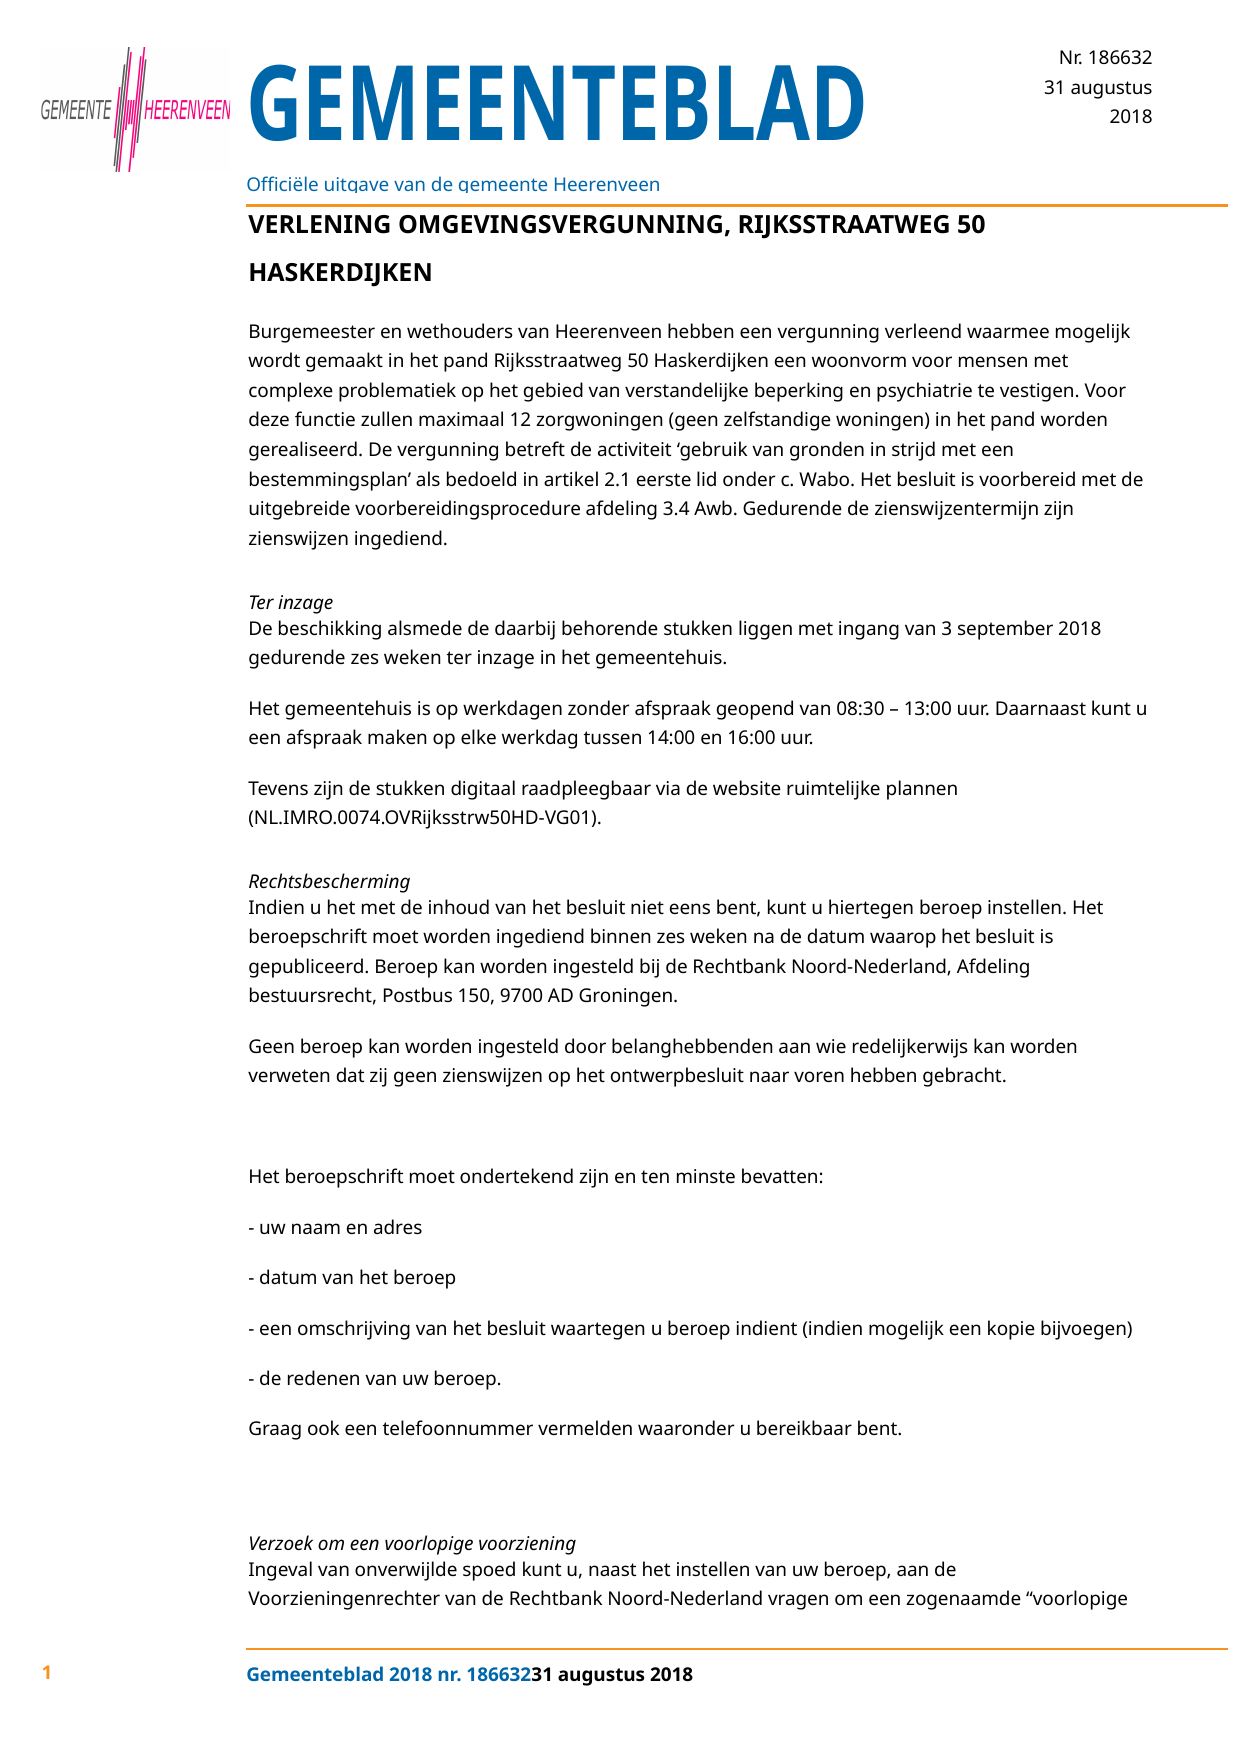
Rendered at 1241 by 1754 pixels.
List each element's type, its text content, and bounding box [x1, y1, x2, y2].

text Graag ook een telefoonnummer vermelden waaronder u bereikbaar bent. [248, 1416, 1152, 1441]
text Indien u het met de inhoud van het besluit niet eens bent, kunt u hiertegen beroep instellen. Het beroepschrift moet worden ingediend binnen zes weken na de datum waarop het besluit is gepubliceerd. Beroep kan worden ingesteld bij de Rechtbank Noord-Nederland, Afdeling bestuursrecht, Postbus 150, 9700 AD Groningen. [248, 894, 1152, 1008]
text VERLENING OMGEVINGSVERGUNNING, RIJKSSTRAATWEG 50 HASKERDIJKEN [248, 207, 1152, 288]
text Verzoek om een voorlopige voorziening [248, 1530, 1152, 1556]
text Burgemeester en wethouders van Heerenveen hebben een vergunning verleend waarmee mogelijk wordt gemaakt in het pand Rijksstraatweg 50 Haskerdijken een woonvorm voor mensen met complexe problematiek op het gebied van verstandelijke beperking en psychiatrie te vestigen. Voor deze functie zullen maximaal 12 zorgwoningen (geen zelfstandige woningen) in het pand worden gerealiseerd. De vergunning betreft de activiteit ‘gebruik van gronden in strijd met een bestemmingsplan’ als bedoeld in artikel 2.1 eerste lid onder c. Wabo. Het besluit is voorbereid met de uitgebreide voorbereidingsprocedure afdeling 3.4 Awb. Gedurende de zienswijzentermijn zijn zienswijzen ingediend. [248, 318, 1152, 551]
text Ingeval van onverwijlde spoed kunt u, naast het instellen van uw beroep, aan de Voorzieningenrechter van de Rechtbank Noord-Nederland vragen om een zogenaamde “voorlopige [248, 1556, 1152, 1611]
text - datum van het beroep [248, 1264, 1152, 1290]
text Rechtsbescherming [248, 868, 1152, 894]
text Het gemeentehuis is op werkdagen zonder afspraak geopend van 08:30 – 13:00 uur. Daarnaast kunt u een afspraak maken op elke werkdag tussen 14:00 en 16:00 uur. [248, 695, 1152, 750]
text De beschikking alsmede de daarbij behorende stukken liggen met ingang van 3 september 2018 gedurende zes weken ter inzage in het gemeentehuis. [248, 615, 1152, 670]
text - de redenen van uw beroep. [248, 1365, 1152, 1391]
text Geen beroep kan worden ingesteld door belanghebbenden aan wie redelijkerwijs kan worden verweten dat zij geen zienswijzen op het ontwerpbesluit naar voren hebben gebracht. [248, 1033, 1152, 1088]
text - een omschrijving van het besluit waartegen u beroep indient (indien mogelijk een kopie bijvoegen) [248, 1315, 1152, 1341]
text - uw naam en adres [248, 1214, 1152, 1240]
picture [41, 47, 231, 172]
text Ter inzage [248, 589, 1152, 615]
text Het beroepschrift moet ondertekend zijn en ten minste bevatten: [248, 1163, 1152, 1189]
text Tevens zijn de stukken digitaal raadpleegbaar via de website ruimtelijke plannen (NL.IMRO.0074.OVRijksstrw50HD-VG01). [248, 775, 1152, 830]
